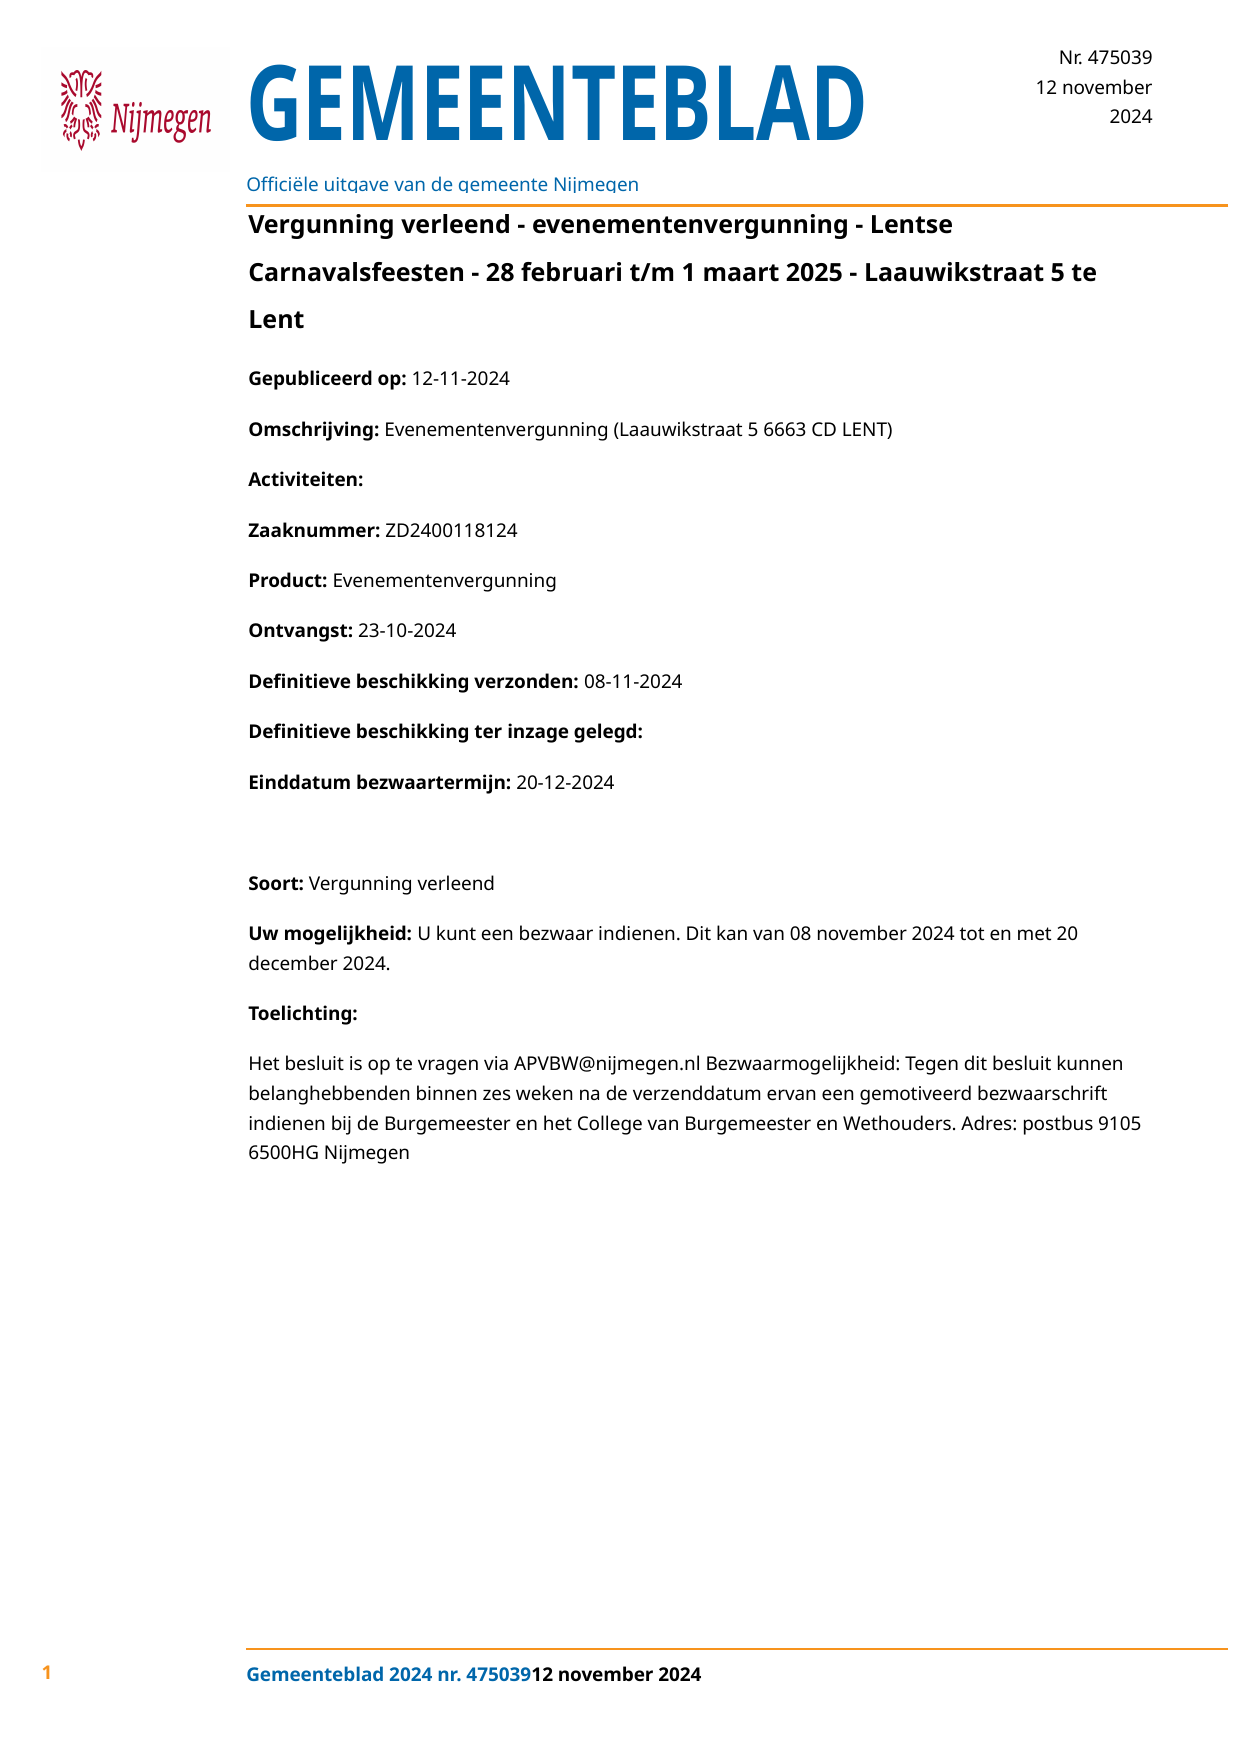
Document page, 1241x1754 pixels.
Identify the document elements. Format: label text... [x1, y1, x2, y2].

text Het besluit is op te vragen via APVBW@nijmegen.nl Bezwaarmogelijkheid: Tegen dit besluit kunnen belanghebbenden binnen zes weken na de verzenddatum ervan een gemotiveerd bezwaarschrift indienen bij de Burgemeester en het College van Burgemeester en Wethouders. Adres: postbus 9105 6500HG Nijmegen [248, 1051, 1152, 1165]
text Zaaknummer: ZD2400118124 [248, 517, 1152, 542]
text Uw mogelijkheid: U kunt een bezwaar indienen. Dit kan van 08 november 2024 tot en met 20 december 2024. [248, 920, 1152, 975]
text Definitieve beschikking ter inzage gelegd: [248, 718, 1152, 744]
text Vergunning verleend - evenementenvergunning - Lentse Carnavalsfeesten - 28 februari t/m 1 maart 2025 - Laauwikstraat 5 te Lent [248, 207, 1152, 336]
text Activiteiten: [248, 466, 1152, 492]
text Toelichting: [248, 1000, 1152, 1026]
text Ontvangst: 23-10-2024 [248, 618, 1152, 643]
text Omschrijving: Evenementenvergunning (Laauwikstraat 5 6663 CD LENT) [248, 416, 1152, 442]
text Soort: Vergunning verleend [248, 870, 1152, 895]
text Product: Evenementenvergunning [248, 567, 1152, 593]
text Gepubliceerd op: 12-11-2024 [248, 366, 1152, 391]
text Einddatum bezwaartermijn: 20-12-2024 [248, 769, 1152, 794]
text Definitieve beschikking verzonden: 08-11-2024 [248, 668, 1152, 694]
picture [41, 47, 231, 172]
